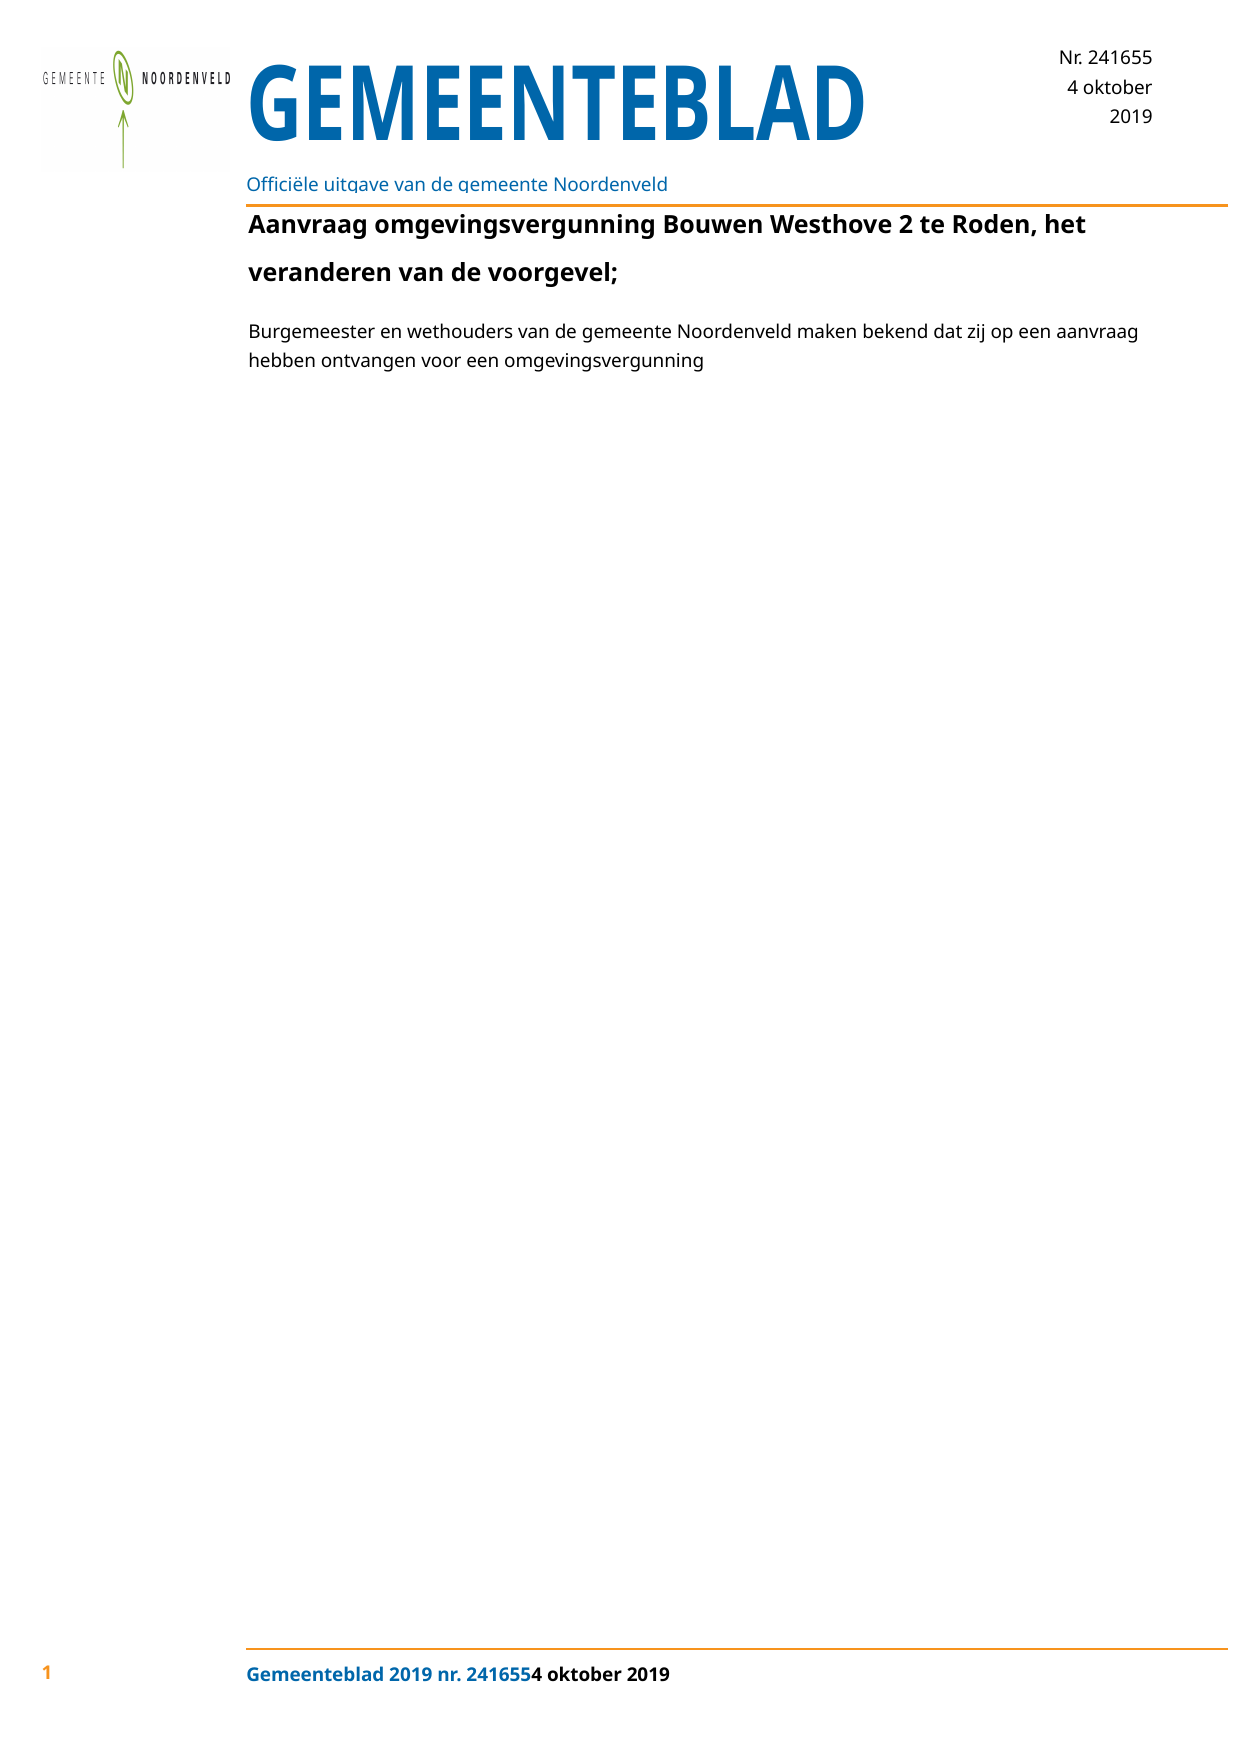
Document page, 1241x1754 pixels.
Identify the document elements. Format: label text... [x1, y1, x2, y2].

text Burgemeester en wethouders van de gemeente Noordenveld maken bekend dat zij op een aanvraag hebben ontvangen voor een omgevingsvergunning [248, 318, 1152, 373]
picture [41, 47, 231, 172]
text Aanvraag omgevingsvergunning Bouwen Westhove 2 te Roden, het veranderen van de voorgevel; [248, 207, 1152, 288]
